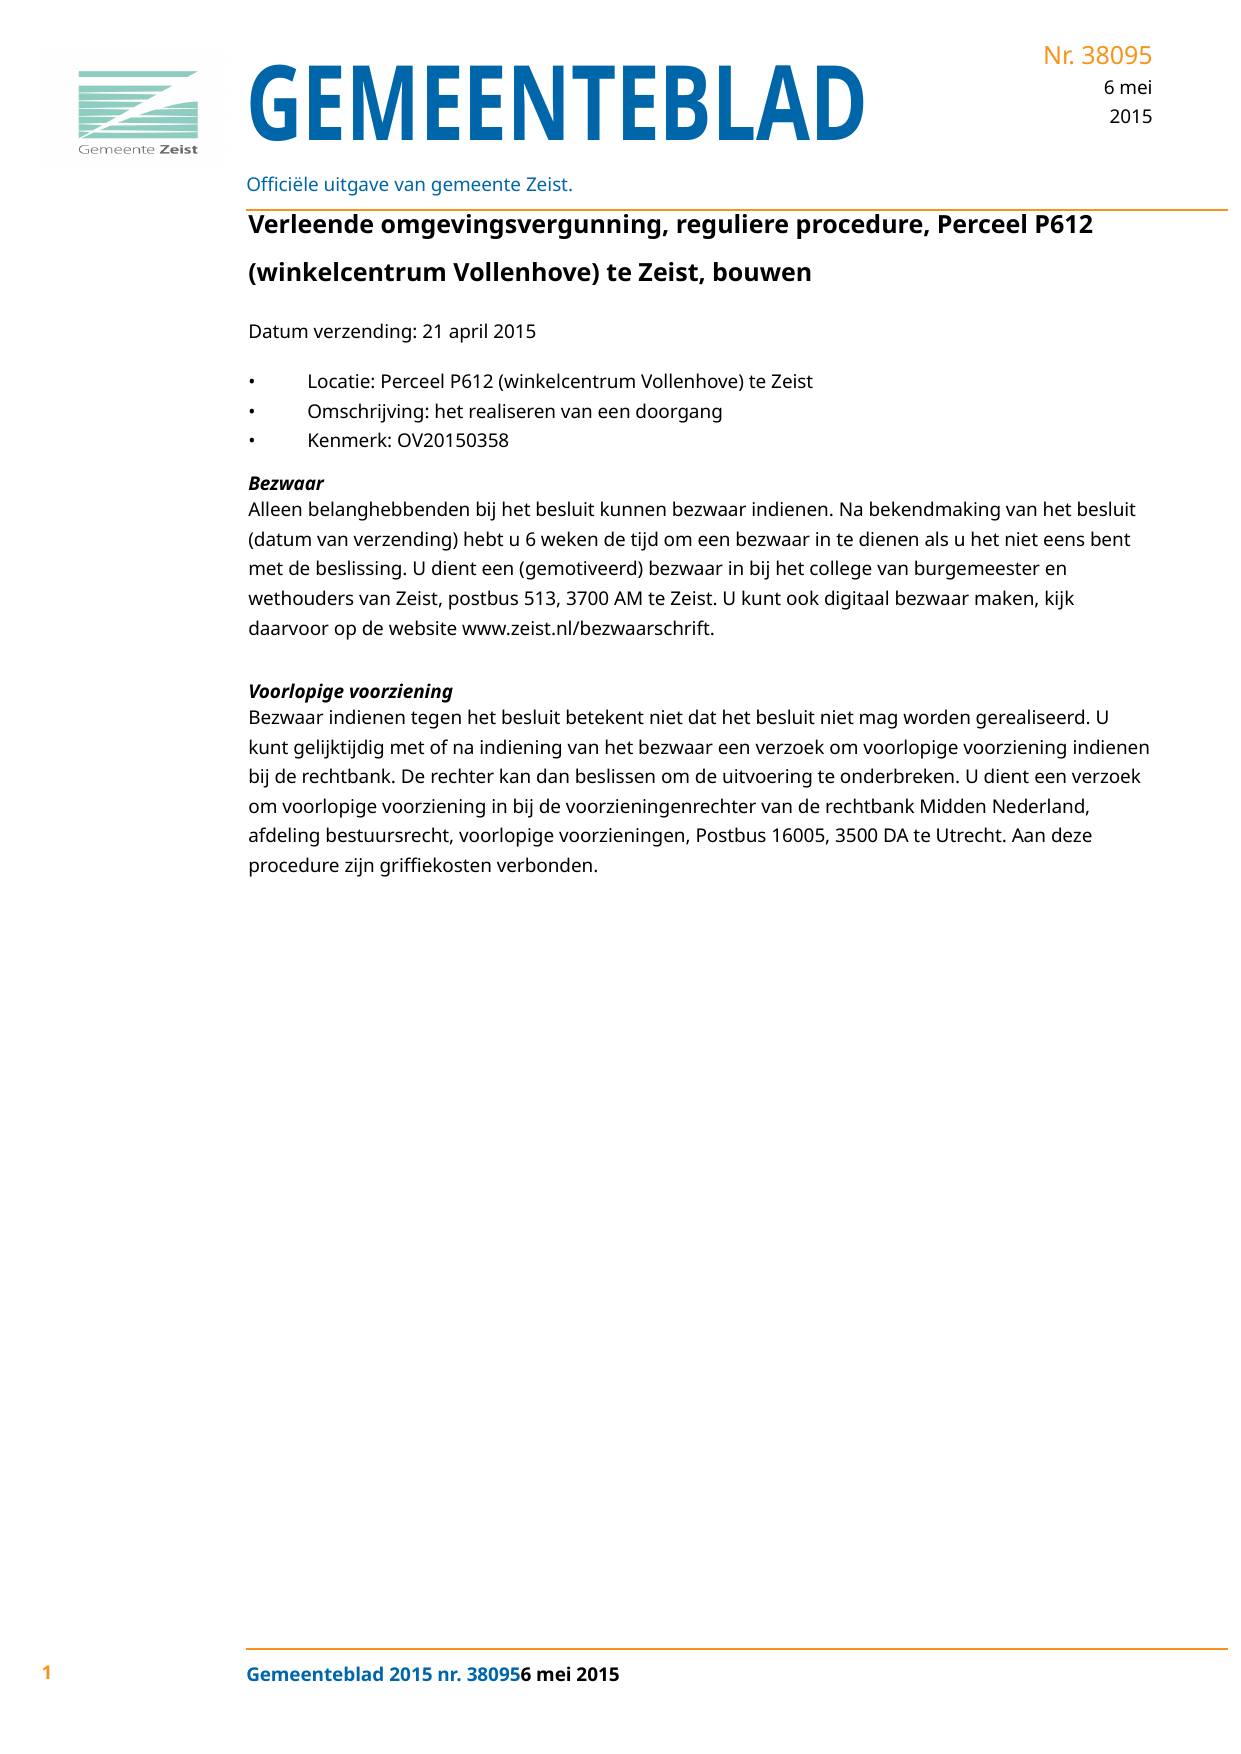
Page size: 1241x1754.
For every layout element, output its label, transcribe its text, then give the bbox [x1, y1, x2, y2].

text Bezwaar [248, 471, 1152, 496]
text Verleende omgevingsvergunning, reguliere procedure, Perceel P612 (winkelcentrum Vollenhove) te Zeist, bouwen [248, 211, 1152, 288]
text Alleen belanghebbenden bij het besluit kunnen bezwaar indienen. Na bekendmaking van het besluit (datum van verzending) hebt u 6 weken de tijd om een bezwaar in te dienen als u het niet eens bent met de beslissing. U dient een (gemotiveerd) bezwaar in bij het college van burgemeester en wethouders van Zeist, postbus 513, 3700 AM te Zeist. U kunt ook digitaal bezwaar maken, kijk daarvoor op de website www.zeist.nl/bezwaarschrift. [248, 496, 1152, 640]
text Bezwaar indienen tegen het besluit betekent niet dat het besluit niet mag worden gerealiseerd. U kunt gelijktijdig met of na indiening van het bezwaar een verzoek om voorlopige voorziening indienen bij de rechtbank. De rechter kan dan beslissen om de uitvoering te onderbreken. U dient een verzoek om voorlopige voorziening in bij de voorzieningenrechter van de rechtbank Midden Nederland, afdeling bestuursrecht, voorlopige voorzieningen, Postbus 16005, 3500 DA te Utrecht. Aan deze procedure zijn griffiekosten verbonden. [248, 704, 1152, 878]
list Omschrijving: het realiseren van een doorgang [248, 398, 1152, 424]
text Voorlopige voorziening [248, 679, 1152, 704]
list Kenmerk: OV20150358 [248, 427, 1152, 453]
picture [41, 47, 231, 172]
list Locatie: Perceel P612 (winkelcentrum Vollenhove) te Zeist [248, 368, 1152, 394]
text Datum verzending: 21 april 2015 [248, 318, 1152, 344]
